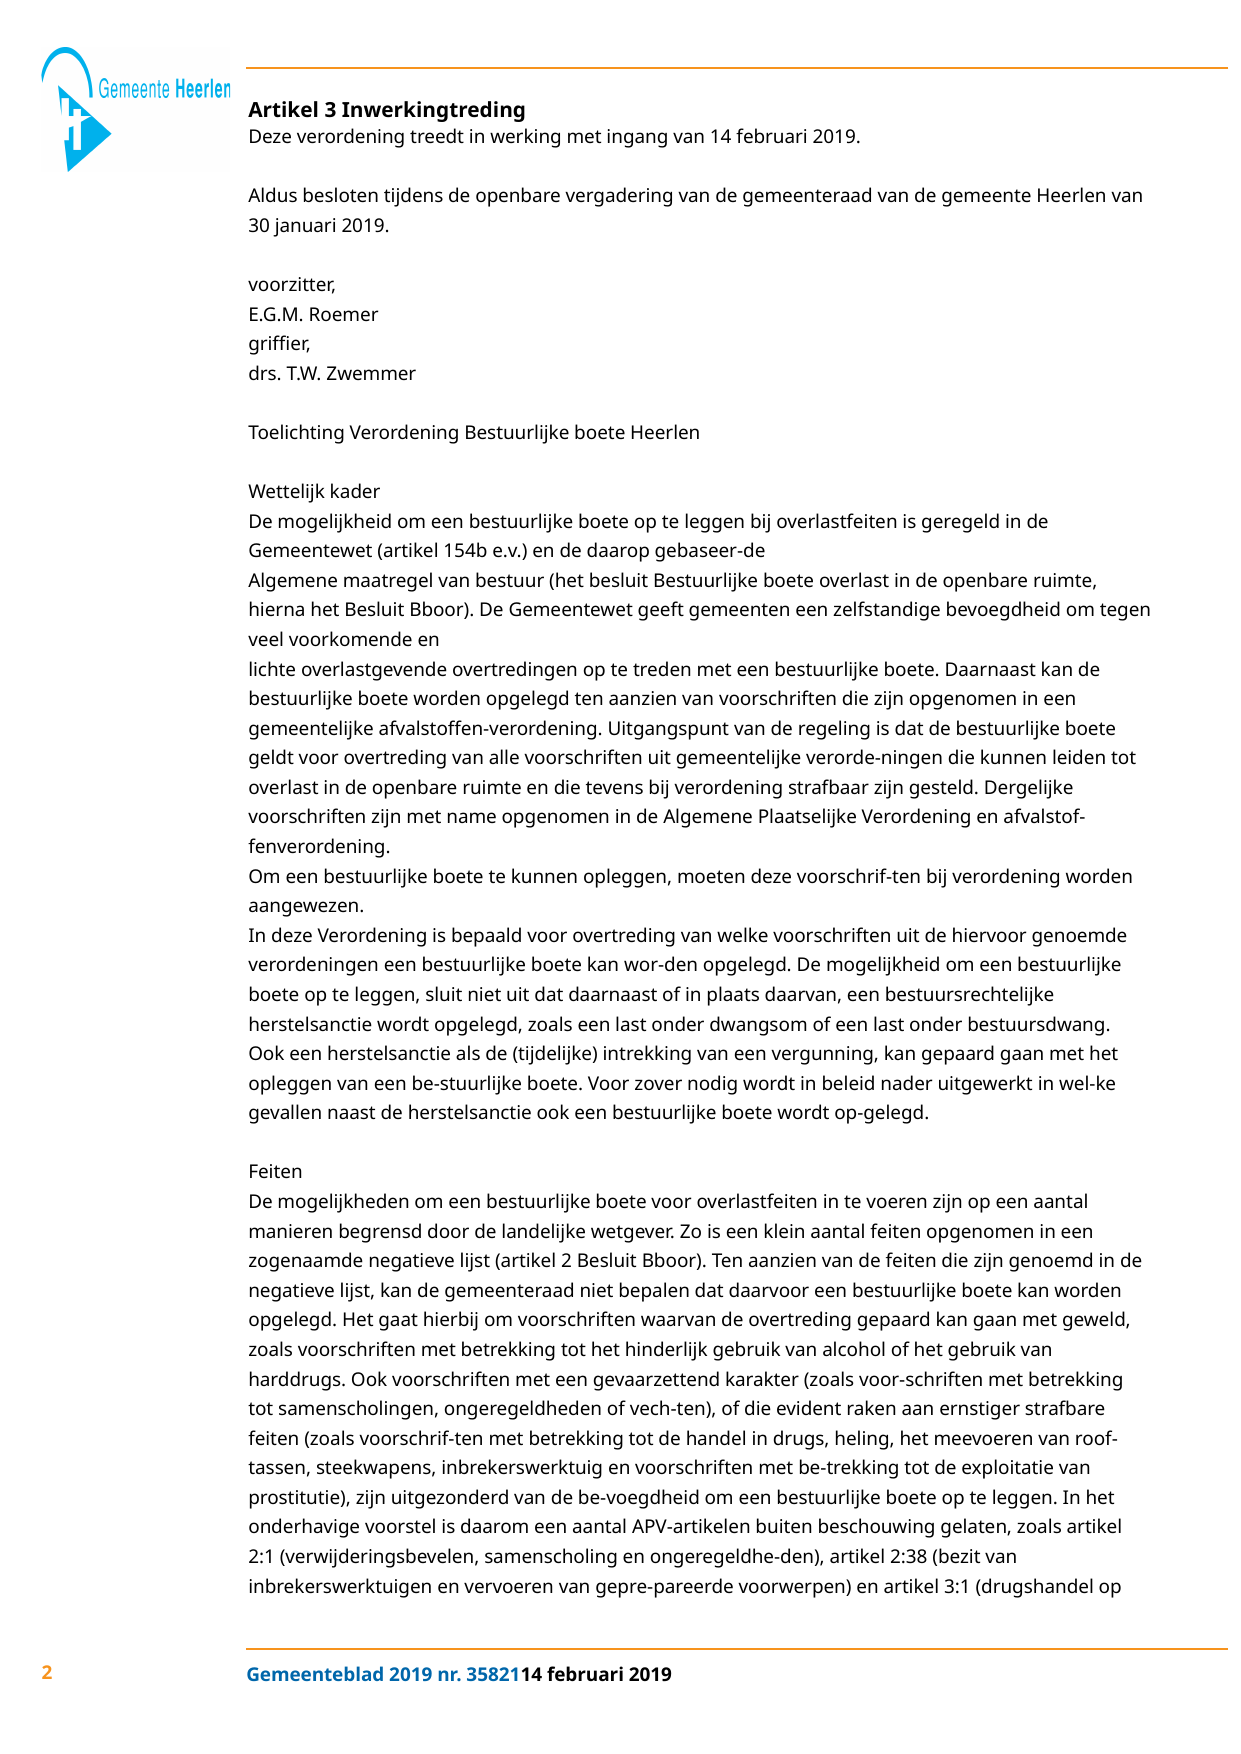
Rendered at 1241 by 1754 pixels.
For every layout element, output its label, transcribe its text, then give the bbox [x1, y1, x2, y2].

text De mogelijkheid om een bestuurlijke boete op te leggen bij overlastfeiten is geregeld in de Gemeentewet (artikel 154b e.v.) en de daarop gebaseer-de [248, 508, 1152, 563]
text lichte overlastgevende overtredingen op te treden met een bestuurlijke boete. Daarnaast kan de bestuurlijke boete worden opgelegd ten aanzien van voorschriften die zijn opgenomen in een gemeentelijke afvalstoffen-verordening. Uitgangspunt van de regeling is dat de bestuurlijke boete geldt voor overtreding van alle voorschriften uit gemeentelijke verorde-ningen die kunnen leiden tot overlast in de openbare ruimte en die tevens bij verordening strafbaar zijn gesteld. Dergelijke voorschriften zijn met name opgenomen in de Algemene Plaatselijke Verordening en afvalstof-fenverordening. [248, 656, 1152, 859]
picture [41, 47, 231, 172]
text De mogelijkheden om een bestuurlijke boete voor overlastfeiten in te voeren zijn op een aantal manieren begrensd door de landelijke wetgever. Zo is een klein aantal feiten opgenomen in een zogenaamde negatieve lijst (artikel 2 Besluit Bboor). Ten aanzien van de feiten die zijn genoemd in de negatieve lijst, kan de gemeenteraad niet bepalen dat daarvoor een bestuurlijke boete kan worden opgelegd. Het gaat hierbij om voorschriften waarvan de overtreding gepaard kan gaan met geweld, zoals voorschriften met betrekking tot het hinderlijk gebruik van alcohol of het gebruik van harddrugs. Ook voorschriften met een gevaarzettend karakter (zoals voor-schriften met betrekking tot samenscholingen, ongeregeldheden of vech-ten), of die evident raken aan ernstiger strafbare feiten (zoals voorschrif-ten met betrekking tot de handel in drugs, heling, het meevoeren van roof-tassen, steekwapens, inbrekerswerktuig en voorschriften met be-trekking tot de exploitatie van prostitutie), zijn uitgezonderd van de be-voegdheid om een bestuurlijke boete op te leggen. In het onderhavige voorstel is daarom een aantal APV-artikelen buiten beschouwing gelaten, zoals artikel 2:1 (verwijderingsbevelen, samenscholing en ongeregeldhe-den), artikel 2:38 (bezit van inbrekerswerktuigen en vervoeren van gepre-pareerde voorwerpen) en artikel 3:1 (drugshandel op [248, 1188, 1152, 1598]
text Aldus besloten tijdens de openbare vergadering van de gemeenteraad van de gemeente Heerlen van 30 januari 2019. [248, 182, 1152, 238]
text Om een bestuurlijke boete te kunnen opleggen, moeten deze voorschrif-ten bij verordening worden aangewezen. [248, 863, 1152, 918]
text Algemene maatregel van bestuur (het besluit Bestuurlijke boete overlast in de openbare ruimte, hierna het Besluit Bboor). De Gemeentewet geeft gemeenten een zelfstandige bevoegdheid om tegen veel voorkomende en [248, 567, 1152, 652]
text Artikel 3 Inwerkingtreding [248, 95, 1152, 123]
text Deze verordening treedt in werking met ingang van 14 februari 2019. [248, 123, 1152, 149]
text In deze Verordening is bepaald voor overtreding van welke voorschriften uit de hiervoor genoemde verordeningen een bestuurlijke boete kan wor-den opgelegd. De mogelijkheid om een bestuurlijke boete op te leggen, sluit niet uit dat daarnaast of in plaats daarvan, een bestuursrechtelijke herstelsanctie wordt opgelegd, zoals een last onder dwangsom of een last onder bestuursdwang. Ook een herstelsanctie als de (tijdelijke) intrekking van een vergunning, kan gepaard gaan met het opleggen van een be-stuurlijke boete. Voor zover nodig wordt in beleid nader uitgewerkt in wel-ke gevallen naast de herstelsanctie ook een bestuurlijke boete wordt op-gelegd. [248, 922, 1152, 1125]
text Wettelijk kader [248, 478, 1152, 504]
text voorzitter, [248, 271, 1152, 297]
text E.G.M. Roemer [248, 301, 1152, 326]
picture [41, 47, 58, 70]
text drs. T.W. Zwemmer [248, 360, 1152, 386]
text griffier, [248, 330, 1152, 356]
text Toelichting Verordening Bestuurlijke boete Heerlen [248, 419, 1152, 445]
text Feiten [248, 1159, 1152, 1184]
